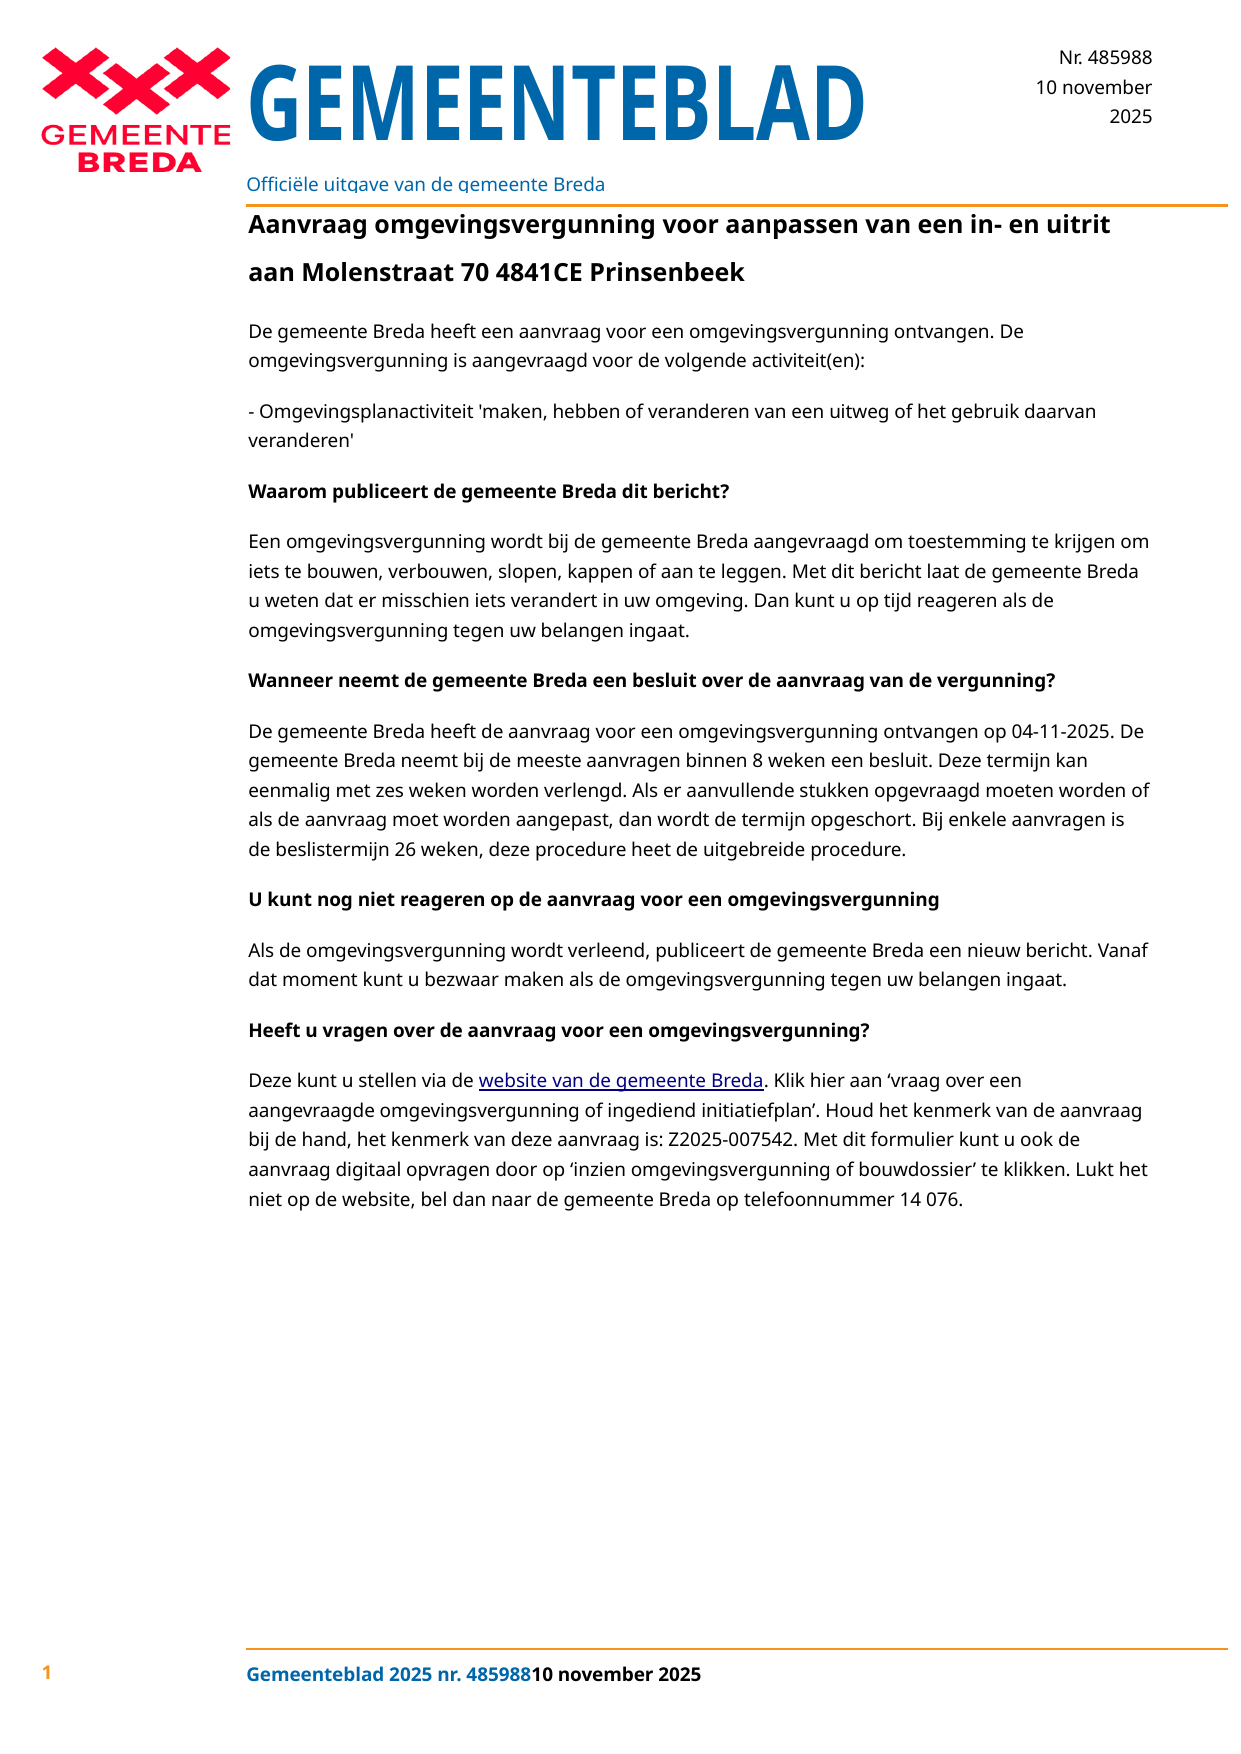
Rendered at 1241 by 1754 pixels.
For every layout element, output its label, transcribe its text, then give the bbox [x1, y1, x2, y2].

text U kunt nog niet reageren op de aanvraag voor een omgevingsvergunning [248, 887, 1152, 912]
text Aanvraag omgevingsvergunning voor aanpassen van een in- en uitrit aan Molenstraat 70 4841CE Prinsenbeek [248, 207, 1152, 288]
picture [41, 47, 231, 172]
text Waarom publiceert de gemeente Breda dit bericht? [248, 478, 1152, 504]
text Wanneer neemt de gemeente Breda een besluit over de aanvraag van de vergunning? [248, 667, 1152, 693]
text De gemeente Breda heeft een aanvraag voor een omgevingsvergunning ontvangen. De omgevingsvergunning is aangevraagd voor de volgende activiteit(en): [248, 318, 1152, 373]
text Deze kunt u stellen via de website van de gemeente Breda. Klik hier aan ‘vraag over een aangevraagde omgevingsvergunning of ingediend initiatiefplan’. Houd het kenmerk van de aanvraag bij de hand, het kenmerk van deze aanvraag is: Z2025-007542. Met dit formulier kunt u ook de aanvraag digitaal opvragen door op ‘inzien omgevingsvergunning of bouwdossier’ te klikken. Lukt het niet op de website, bel dan naar de gemeente Breda op telefoonnummer 14 076. [248, 1067, 1152, 1212]
text Als de omgevingsvergunning wordt verleend, publiceert de gemeente Breda een nieuw bericht. Vanaf dat moment kunt u bezwaar maken als de omgevingsvergunning tegen uw belangen ingaat. [248, 937, 1152, 992]
text Een omgevingsvergunning wordt bij de gemeente Breda aangevraagd om toestemming te krijgen om iets te bouwen, verbouwen, slopen, kappen of aan te leggen. Met dit bericht laat de gemeente Breda u weten dat er misschien iets verandert in uw omgeving. Dan kunt u op tijd reageren als de omgevingsvergunning tegen uw belangen ingaat. [248, 528, 1152, 643]
text De gemeente Breda heeft de aanvraag voor een omgevingsvergunning ontvangen op 04-11-2025. De gemeente Breda neemt bij de meeste aanvragen binnen 8 weken een besluit. Deze termijn kan eenmalig met zes weken worden verlengd. Als er aanvullende stukken opgevraagd moeten worden of als de aanvraag moet worden aangepast, dan wordt de termijn opgeschort. Bij enkele aanvragen is de beslistermijn 26 weken, deze procedure heet de uitgebreide procedure. [248, 718, 1152, 862]
text Heeft u vragen over de aanvraag voor een omgevingsvergunning? [248, 1017, 1152, 1043]
text - Omgevingsplanactiviteit 'maken, hebben of veranderen van een uitweg of het gebruik daarvan veranderen' [248, 398, 1152, 453]
